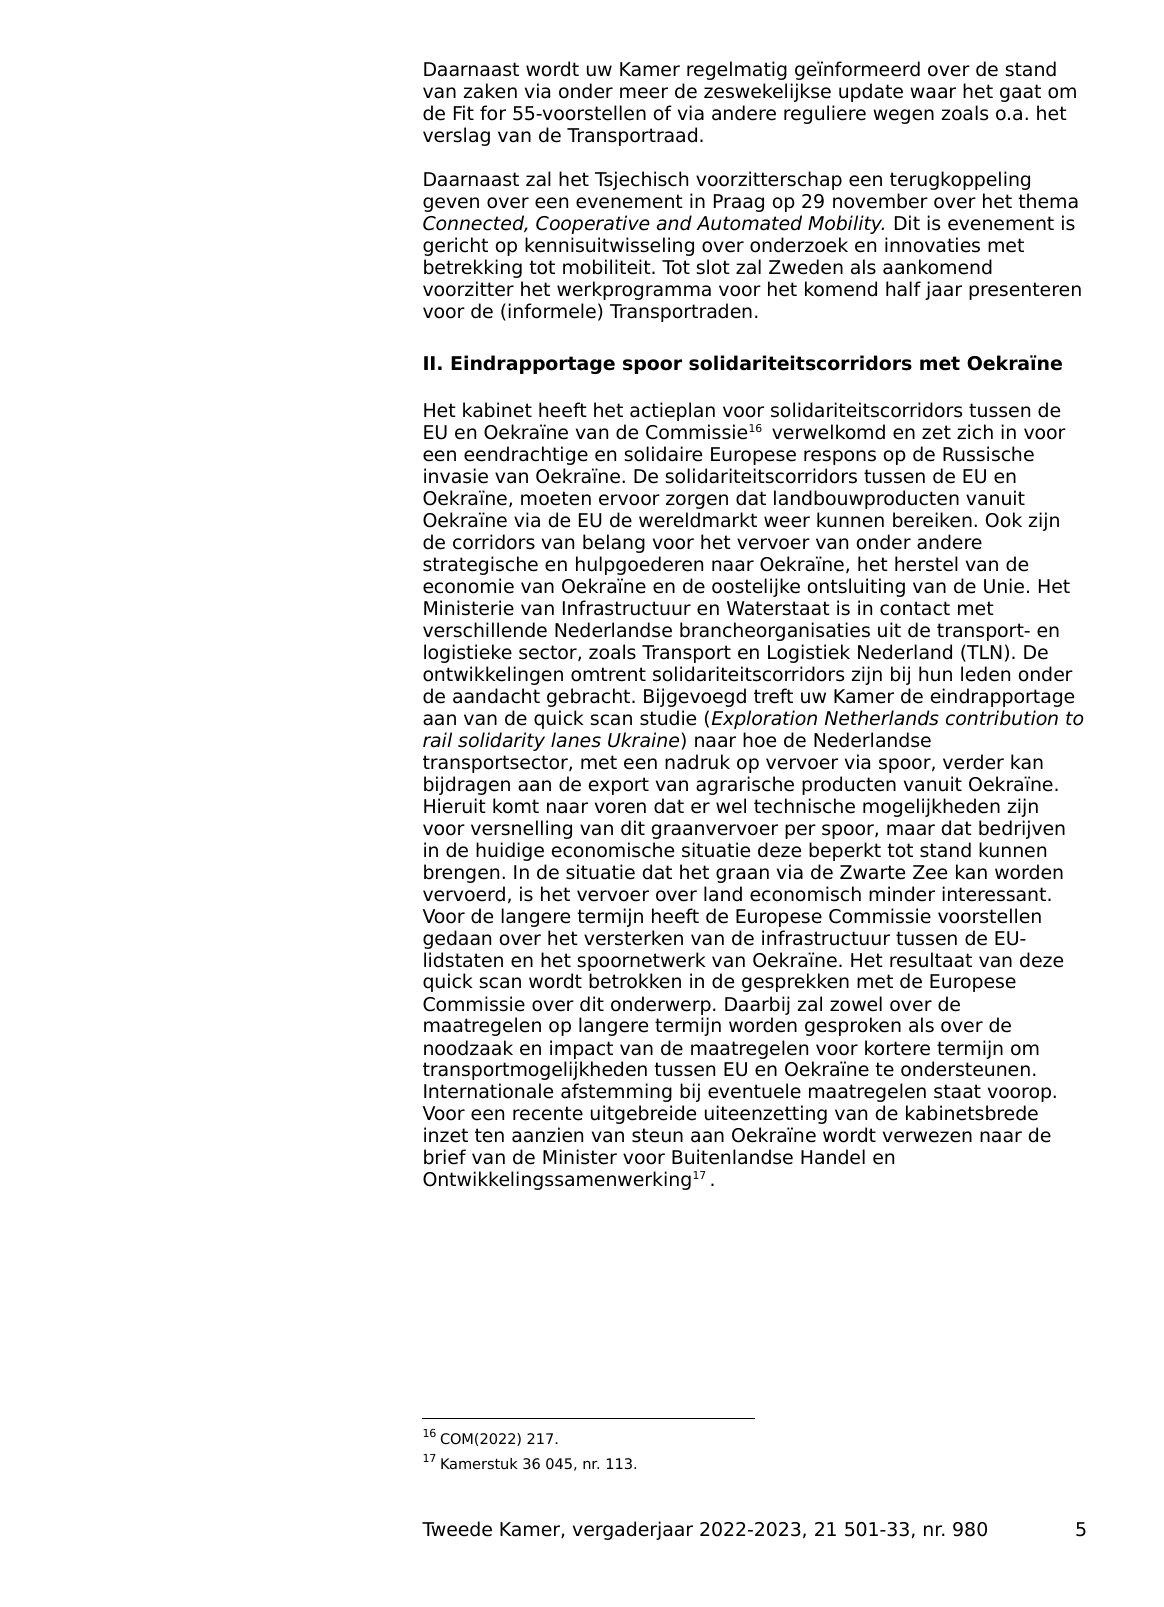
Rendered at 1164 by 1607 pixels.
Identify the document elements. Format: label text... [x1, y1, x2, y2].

subtitle II. Eindrapportage spoor solidariteitscorridors met Oekraïne [422, 353, 1087, 375]
text Daarnaast wordt uw Kamer regelmatig geïnformeerd over de stand van zaken via onder meer de zeswekelijkse update waar het gaat om de Fit for 55-voorstellen of via andere reguliere wegen zoals o.a. het verslag van de Transportraad. [422, 59, 1087, 147]
text Daarnaast zal het Tsjechisch voorzitterschap een terugkoppeling geven over een evenement in Praag op 29 november over het thema Connected, Cooperative and Automated Mobility. Dit is evenement is gericht op kennisuitwisseling over onderzoek en innovaties met betrekking tot mobiliteit. Tot slot zal Zweden als aankomend voorzitter het werkprogramma voor het komend half jaar presenteren voor de (informele) Transportraden. [422, 169, 1087, 323]
text COM(2022) 217. [422, 1427, 1087, 1449]
text Het kabinet heeft het actieplan voor solidariteitscorridors tussen de EU en Oekraïne van de Commissie verwelkomd en zet zich in voor een eendrachtige en solidaire Europese respons op de Russische invasie van Oekraïne. De solidariteitscorridors tussen de EU en Oekraïne, moeten ervoor zorgen dat landbouwproducten vanuit Oekraïne via de EU de wereldmarkt weer kunnen bereiken. Ook zijn de corridors van belang voor het vervoer van onder andere strategische en hulpgoederen naar Oekraïne, het herstel van de economie van Oekraïne en de oostelijke ontsluiting van de Unie. Het Ministerie van Infrastructuur en Waterstaat is in contact met verschillende Nederlandse brancheorganisaties uit de transport- en logistieke sector, zoals Transport en Logistiek Nederland (TLN). De ontwikkelingen omtrent solidariteitscorridors zijn bij hun leden onder de aandacht gebracht. Bijgevoegd treft uw Kamer de eindrapportage aan van de quick scan studie (Exploration Netherlands contribution to rail solidarity lanes Ukraine) naar hoe de Nederlandse transportsector, met een nadruk op vervoer via spoor, verder kan bijdragen aan de export van agrarische producten vanuit Oekraïne. Hieruit komt naar voren dat er wel technische mogelijkheden zijn voor versnelling van dit graanvervoer per spoor, maar dat bedrijven in de huidige economische situatie deze beperkt tot stand kunnen brengen. In de situatie dat het graan via de Zwarte Zee kan worden vervoerd, is het vervoer over land economisch minder interessant. Voor de langere termijn heeft de Europese Commissie voorstellen gedaan over het versterken van de infrastructuur tussen de EU-lidstaten en het spoornetwerk van Oekraïne. Het resultaat van deze quick scan wordt betrokken in de gesprekken met de Europese Commissie over dit onderwerp. Daarbij zal zowel over de maatregelen op langere termijn worden gesproken als over de noodzaak en impact van de maatregelen voor kortere termijn om transportmogelijkheden tussen EU en Oekraïne te ondersteunen. Internationale afstemming bij eventuele maatregelen staat voorop. Voor een recente uitgebreide uiteenzetting van de kabinetsbrede inzet ten aanzien van steun aan Oekraïne wordt verwezen naar de brief van de Minister voor Buitenlandse Handel en Ontwikkelingssamenwerking. [422, 400, 1087, 1191]
text Kamerstuk 36 045, nr. 113. [422, 1452, 1087, 1474]
